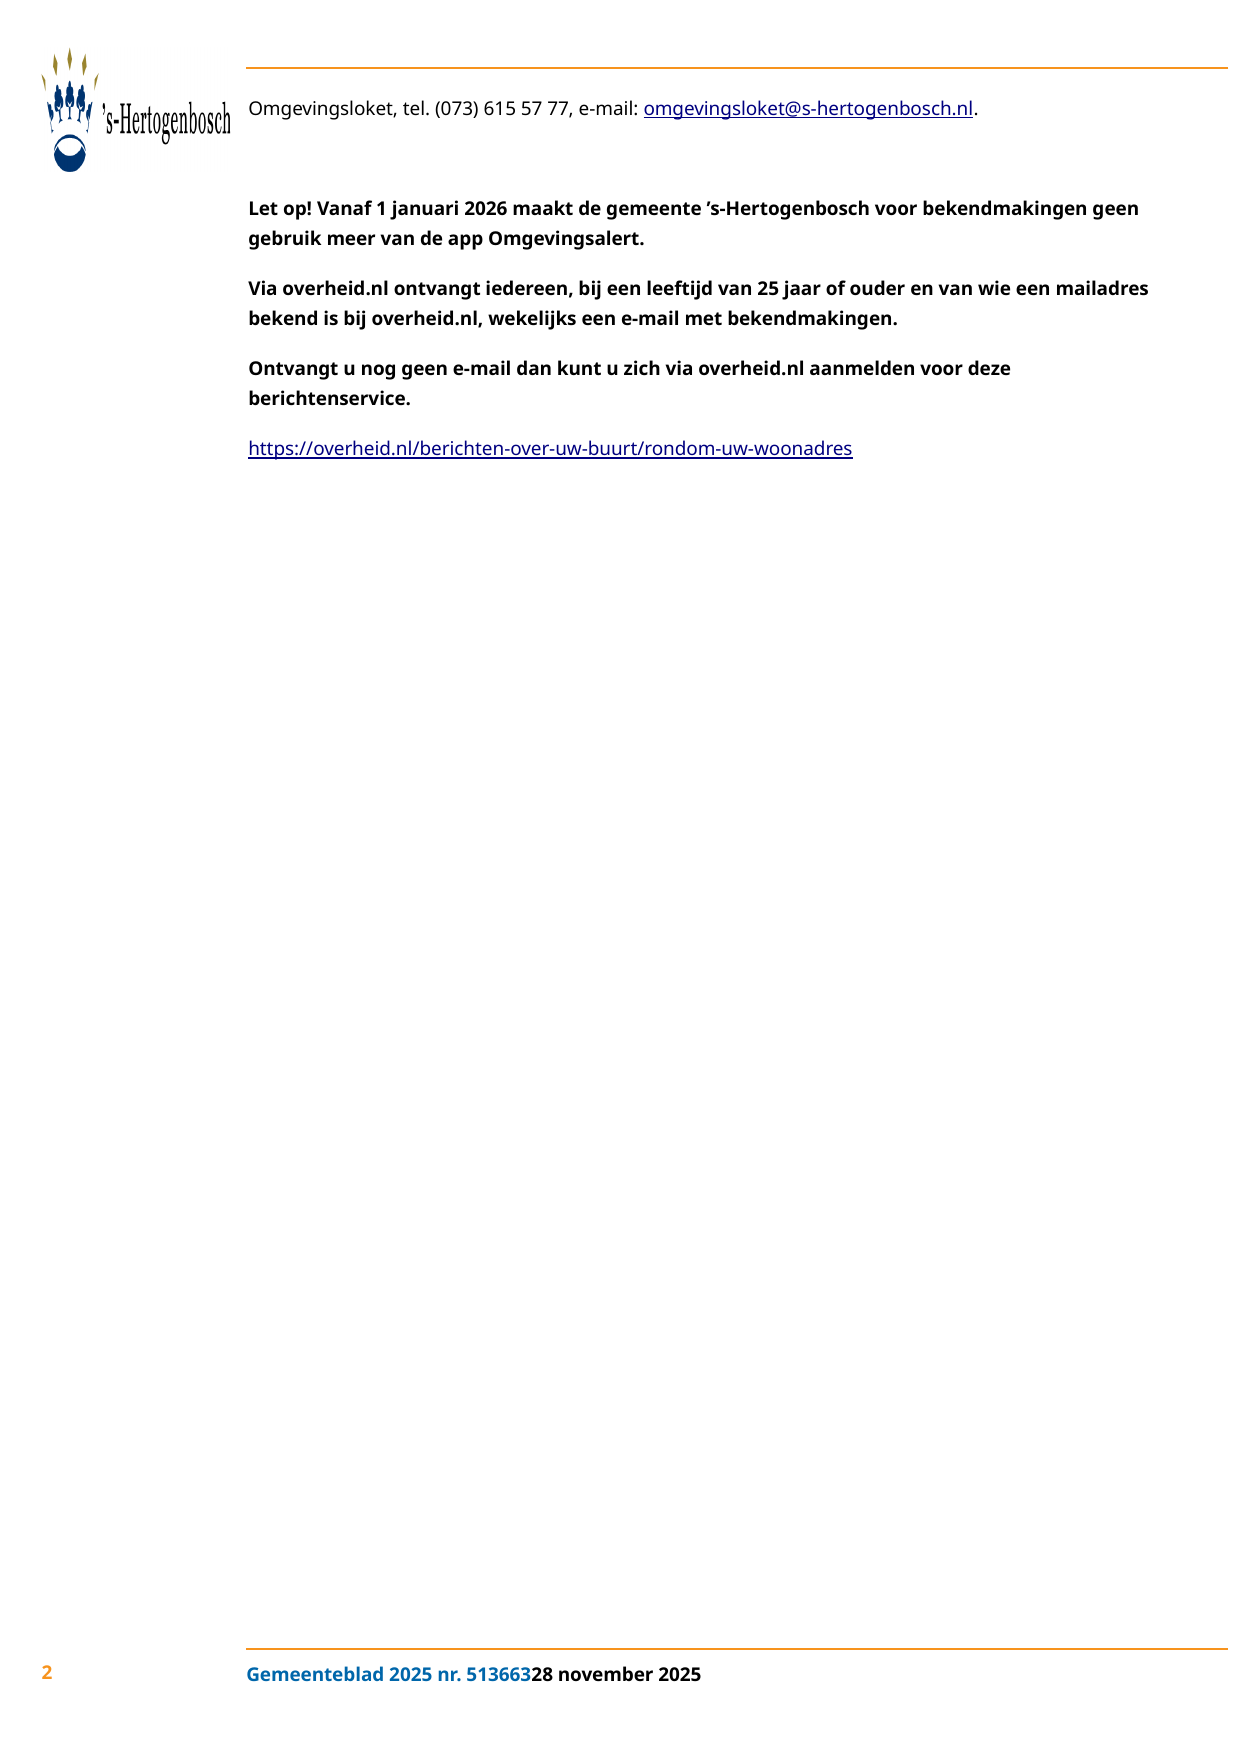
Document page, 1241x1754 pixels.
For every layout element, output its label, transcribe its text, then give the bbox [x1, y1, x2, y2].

text Omgevingsloket, tel. (073) 615 57 77, e-mail: omgevingsloket@s-hertogenbosch.nl. [248, 95, 1152, 121]
text Ontvangt u nog geen e-mail dan kunt u zich via overheid.nl aanmelden voor deze berichtenservice. [248, 356, 1152, 411]
text Let op! Vanaf 1 januari 2026 maakt de gemeente ’s-Hertogenbosch voor bekendmakingen geen gebruik meer van de app Omgevingsalert. [248, 196, 1152, 251]
text https://overheid.nl/berichten-over-uw-buurt/rondom-uw-woonadres [248, 436, 1152, 461]
text Via overheid.nl ontvangt iedereen, bij een leeftijd van 25 jaar of ouder en van wie een mailadres bekend is bij overheid.nl, wekelijks een e-mail met bekendmakingen. [248, 276, 1152, 331]
picture [41, 47, 231, 172]
